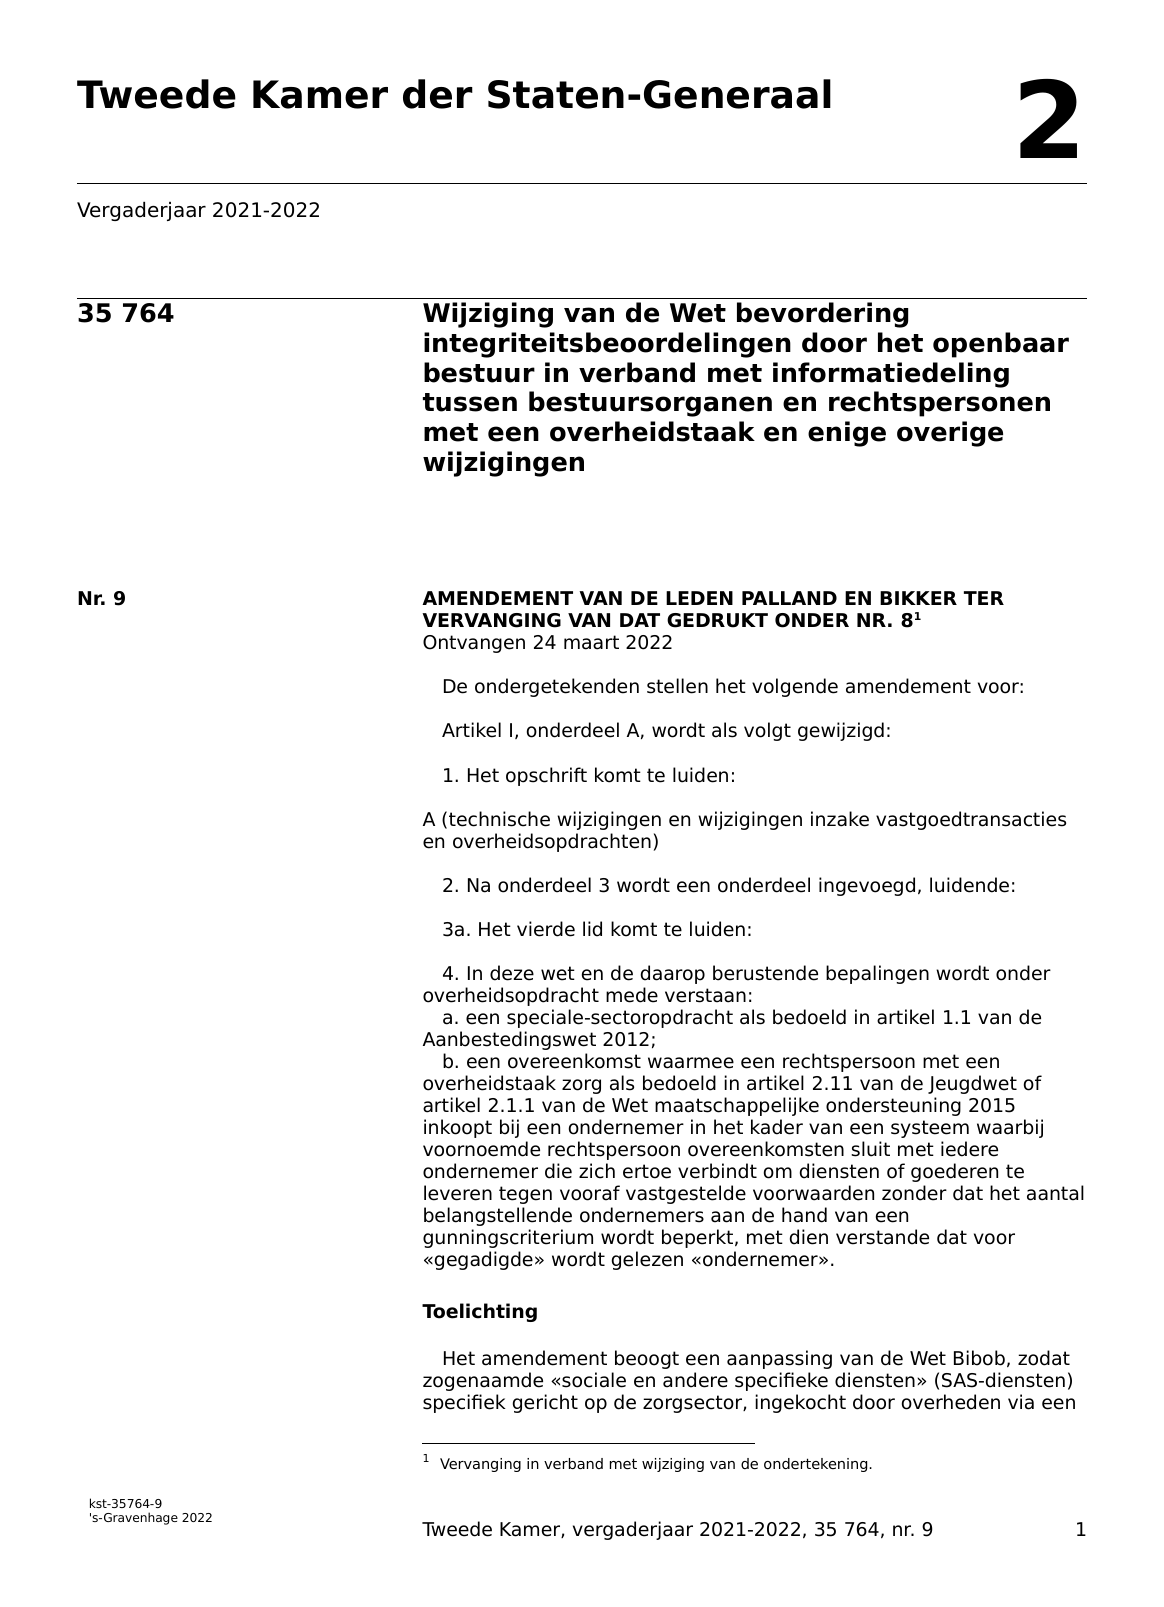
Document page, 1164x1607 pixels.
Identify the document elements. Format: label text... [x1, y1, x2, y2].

text Vervanging in verband met wijziging van de ondertekening. [422, 1452, 1087, 1474]
subtitle 35 764 Wijziging van de Wet bevordering integriteitsbeoordelingen door het openbaar bestuur in verband met informatiedeling tussen bestuursorganen en rechtspersonen met een overheidstaak en enige overige wijzigingen [77, 299, 1087, 477]
table_header 2 [886, 59, 1087, 183]
text De ondergetekenden stellen het volgende amendement voor: [422, 676, 1087, 698]
text 4. In deze wet en de daarop berustende bepalingen wordt onder overheidsopdracht mede verstaan: [422, 963, 1087, 1007]
text 1. Het opschrift komt te luiden: [422, 764, 1087, 787]
text 2. Na onderdeel 3 wordt een onderdeel ingevoegd, luidende: [422, 875, 1087, 897]
text 3a. Het vierde lid komt te luiden: [422, 919, 1087, 941]
text Artikel I, onderdeel A, wordt als volgt gewijzigd: [422, 720, 1087, 742]
text kst-35764-9 [88, 1497, 323, 1511]
text 's-Gravenhage 2022 [88, 1511, 323, 1525]
subtitle Toelichting [422, 1301, 1087, 1323]
text a. een speciale-sectoropdracht als bedoeld in artikel 1.1 van de Aanbestedingswet 2012; [422, 1007, 1087, 1051]
text Het amendement beoogt een aanpassing van de Wet Bibob, zodat zogenaamde «sociale en andere specifieke diensten» (SAS-diensten) specifiek gericht op de zorgsector, ingekocht door overheden via een [422, 1348, 1087, 1414]
table_header Tweede Kamer der Staten-Generaal [77, 59, 886, 183]
table_cell Vergaderjaar 2021-2022 [77, 184, 1087, 298]
text b. een overeenkomst waarmee een rechtspersoon met een overheidstaak zorg als bedoeld in artikel 2.11 van de Jeugdwet of artikel 2.1.1 van de Wet maatschappelijke ondersteuning 2015 inkoopt bij een ondernemer in het kader van een systeem waarbij voornoemde rechtspersoon overeenkomsten sluit met iedere ondernemer die zich ertoe verbindt om diensten of goederen te leveren tegen vooraf vastgestelde voorwaarden zonder dat het aantal belangstellende ondernemers aan de hand van een gunningscriterium wordt beperkt, met dien verstande dat voor «gegadigde» wordt gelezen «ondernemer». [422, 1051, 1087, 1271]
subtitle Nr. 9 AMENDEMENT VAN DE LEDEN PALLAND EN BIKKER TER VERVANGING VAN DAT GEDRUKT ONDER NR. 8 [77, 588, 1087, 632]
text A (technische wijzigingen en wijzigingen inzake vastgoedtransacties en overheidsopdrachten) [422, 809, 1087, 853]
text Ontvangen 24 maart 2022 [422, 632, 1087, 654]
